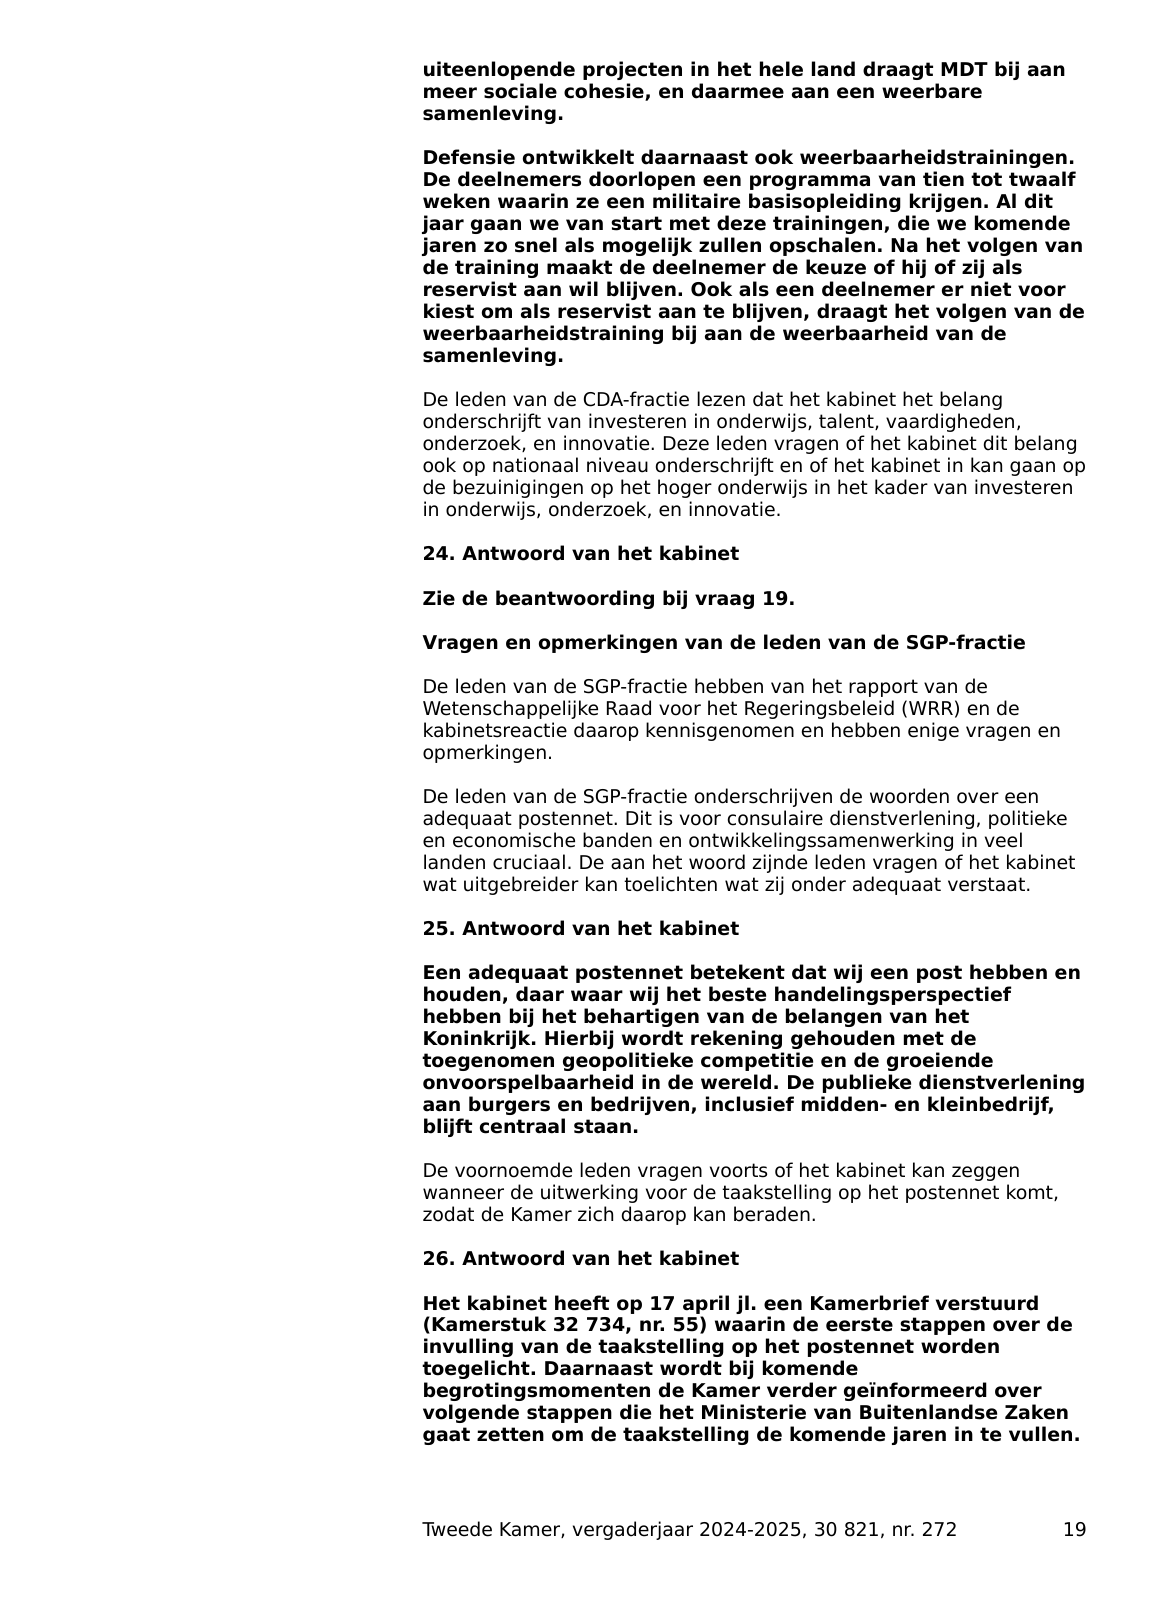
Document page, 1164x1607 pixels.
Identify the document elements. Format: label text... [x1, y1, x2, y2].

text Een adequaat postennet betekent dat wij een post hebben en houden, daar waar wij het beste handelingsperspectief hebben bij het behartigen van de belangen van het Koninkrijk. Hierbij wordt rekening gehouden met de toegenomen geopolitieke competitie en de groeiende onvoorspelbaarheid in de wereld. De publieke dienstverlening aan burgers en bedrijven, inclusief midden- en kleinbedrijf, blijft centraal staan. [422, 962, 1087, 1138]
text 25. Antwoord van het kabinet [422, 918, 1087, 940]
text Het kabinet heeft op 17 april jl. een Kamerbrief verstuurd (Kamerstuk 32 734, nr. 55) waarin de eerste stappen over de invulling van de taakstelling op het postennet worden toegelicht. Daarnaast wordt bij komende begrotingsmomenten de Kamer verder geïnformeerd over volgende stappen die het Ministerie van Buitenlandse Zaken gaat zetten om de taakstelling de komende jaren in te vullen. [422, 1292, 1087, 1446]
text De leden van de CDA-fractie lezen dat het kabinet het belang onderschrijft van investeren in onderwijs, talent, vaardigheden, onderzoek, en innovatie. Deze leden vragen of het kabinet dit belang ook op nationaal niveau onderschrijft en of het kabinet in kan gaan op de bezuinigingen op het hoger onderwijs in het kader van investeren in onderwijs, onderzoek, en innovatie. [422, 389, 1087, 521]
text De voornoemde leden vragen voorts of het kabinet kan zeggen wanneer de uitwerking voor de taakstelling op het postennet komt, zodat de Kamer zich daarop kan beraden. [422, 1160, 1087, 1226]
text De leden van de SGP-fractie hebben van het rapport van de Wetenschappelijke Raad voor het Regeringsbeleid (WRR) en de kabinetsreactie daarop kennisgenomen en hebben enige vragen en opmerkingen. [422, 676, 1087, 764]
text 26. Antwoord van het kabinet [422, 1248, 1087, 1270]
text De leden van de SGP-fractie onderschrijven de woorden over een adequaat postennet. Dit is voor consulaire dienstverlening, politieke en economische banden en ontwikkelingssamenwerking in veel landen cruciaal. De aan het woord zijnde leden vragen of het kabinet wat uitgebreider kan toelichten wat zij onder adequaat verstaat. [422, 786, 1087, 896]
text 24. Antwoord van het kabinet [422, 543, 1087, 565]
text Zie de beantwoording bij vraag 19. [422, 587, 1087, 609]
subtitle Vragen en opmerkingen van de leden van de SGP-fractie [422, 632, 1087, 653]
text uiteenlopende projecten in het hele land draagt MDT bij aan meer sociale cohesie, en daarmee aan een weerbare samenleving. [422, 59, 1087, 125]
text Defensie ontwikkelt daarnaast ook weerbaarheidstrainingen. De deelnemers doorlopen een programma van tien tot twaalf weken waarin ze een militaire basisopleiding krijgen. Al dit jaar gaan we van start met deze trainingen, die we komende jaren zo snel als mogelijk zullen opschalen. Na het volgen van de training maakt de deelnemer de keuze of hij of zij als reservist aan wil blijven. Ook als een deelnemer er niet voor kiest om als reservist aan te blijven, draagt het volgen van de weerbaarheidstraining bij aan de weerbaarheid van de samenleving. [422, 147, 1087, 367]
